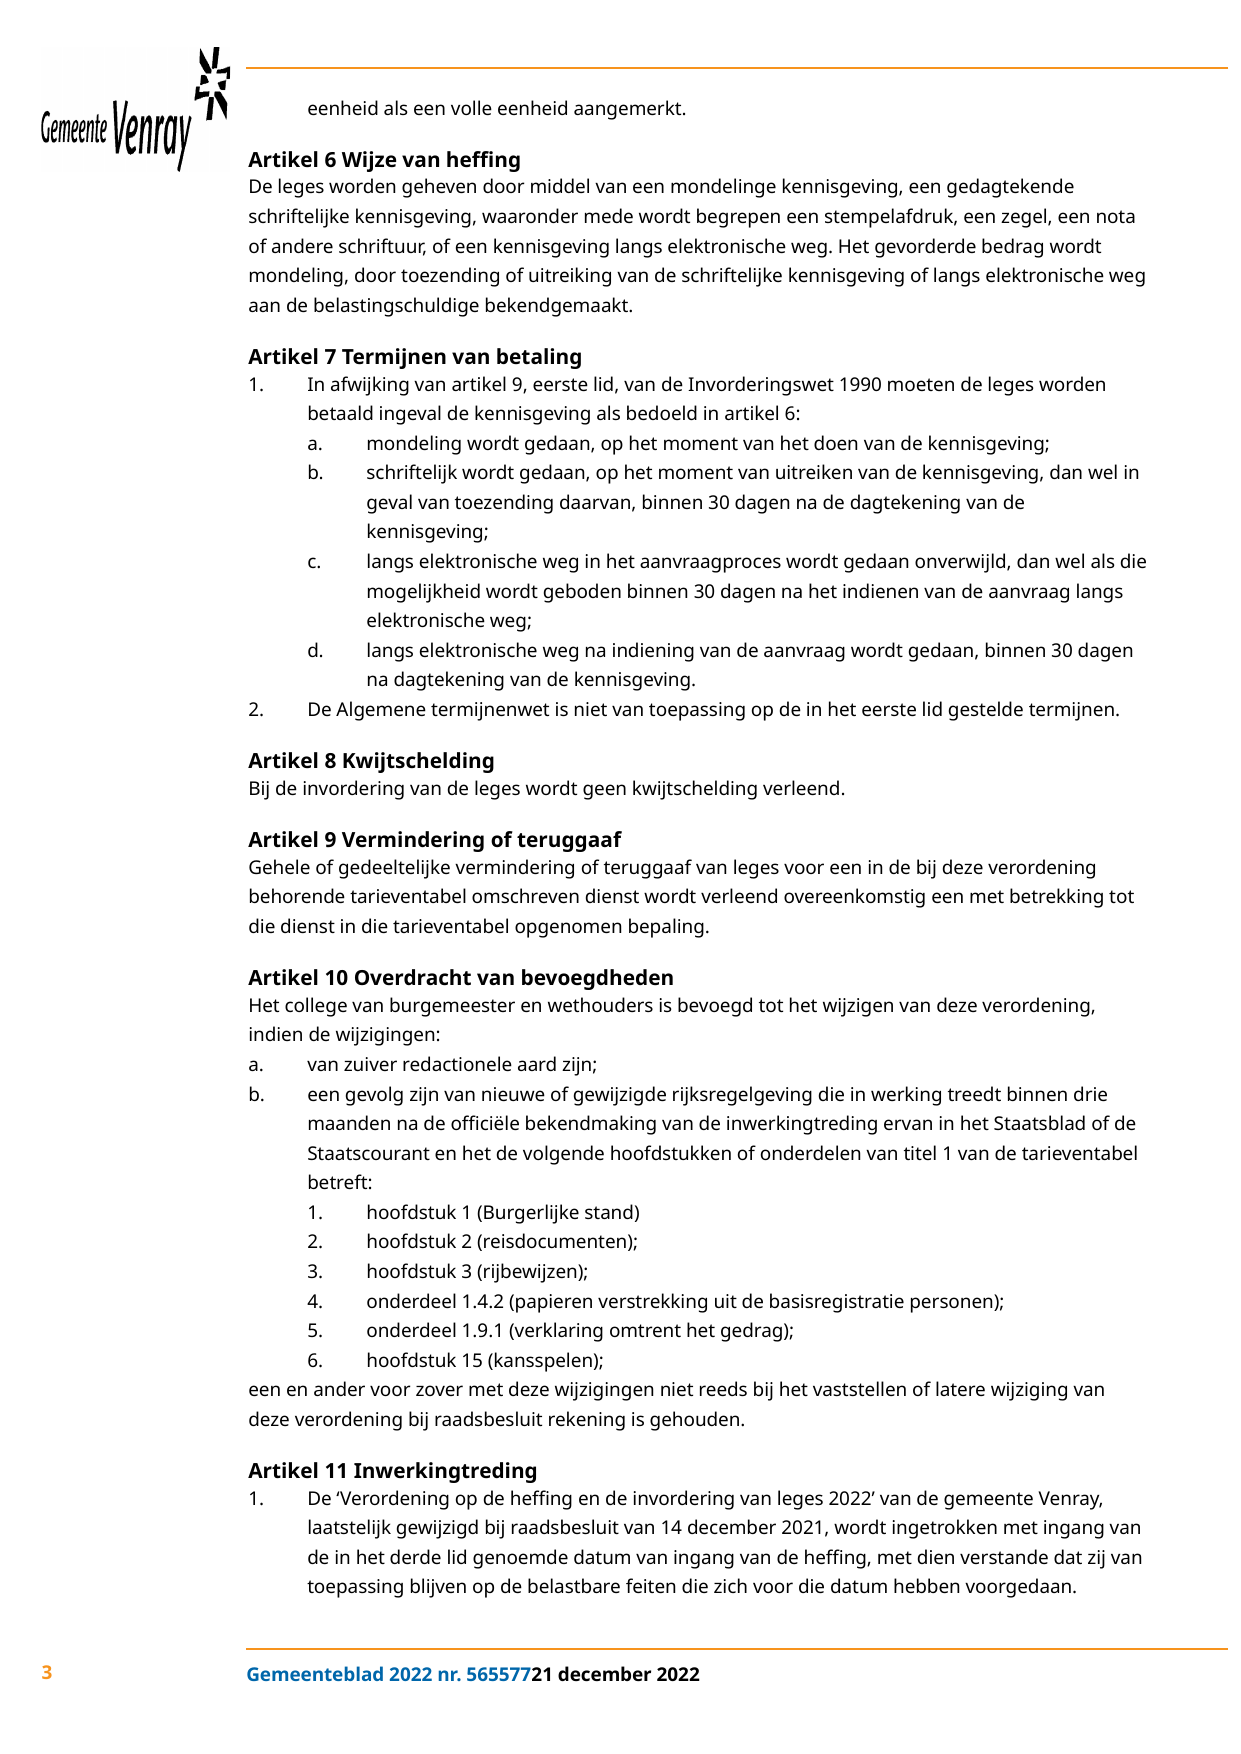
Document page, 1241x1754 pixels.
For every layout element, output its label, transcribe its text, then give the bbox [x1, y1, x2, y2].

list In afwijking van artikel 9, eerste lid, van de Invorderingswet 1990 moeten de leges worden betaald ingeval de kennisgeving als bedoeld in artikel 6: [248, 371, 1152, 426]
list mondeling wordt gedaan, op het moment van het doen van de kennisgeving; [307, 430, 1152, 456]
list langs elektronische weg in het aanvraagproces wordt gedaan onverwijld, dan wel als die mogelijkheid wordt geboden binnen 30 dagen na het indienen van de aanvraag langs elektronische weg; [307, 548, 1152, 633]
list hoofdstuk 1 (Burgerlijke stand) [307, 1199, 1152, 1225]
list eenheid als een volle eenheid aangemerkt. [248, 95, 1152, 121]
list schriftelijk wordt gedaan, op het moment van uitreiken van de kennisgeving, dan wel in geval van toezending daarvan, binnen 30 dagen na de dagtekening van de kennisgeving; [307, 459, 1152, 544]
text Artikel 9 Vermindering of teruggaaf [248, 826, 1152, 854]
list De ‘Verordening op de heffing en de invordering van leges 2022’ van de gemeente Venray, laatstelijk gewijzigd bij raadsbesluit van 14 december 2021, wordt ingetrokken met ingang van de in het derde lid genoemde datum van ingang van de heffing, met dien verstande dat zij van toepassing blijven op de belastbare feiten die zich voor die datum hebben voorgedaan. [248, 1485, 1152, 1599]
text Gehele of gedeeltelijke vermindering of teruggaaf van leges voor een in de bij deze verordening behorende tarieventabel omschreven dienst wordt verleend overeenkomstig een met betrekking tot die dienst in die tarieventabel opgenomen bepaling. [248, 854, 1152, 939]
text Artikel 8 Kwijtschelding [248, 747, 1152, 775]
picture [41, 47, 231, 172]
list langs elektronische weg na indiening van de aanvraag wordt gedaan, binnen 30 dagen na dagtekening van de kennisgeving. [307, 637, 1152, 692]
text De leges worden geheven door middel van een mondelinge kennisgeving, een gedagtekende schriftelijke kennisgeving, waaronder mede wordt begrepen een stempelafdruk, een zegel, een nota of andere schriftuur, of een kennisgeving langs elektronische weg. Het gevorderde bedrag wordt mondeling, door toezending of uitreiking van de schriftelijke kennisgeving of langs elektronische weg aan de belastingschuldige bekendgemaakt. [248, 174, 1152, 318]
list hoofdstuk 2 (reisdocumenten); [307, 1229, 1152, 1254]
text Het college van burgemeester en wethouders is bevoegd tot het wijzigen van deze verordening, indien de wijzigingen: [248, 992, 1152, 1047]
text Bij de invordering van de leges wordt geen kwijtschelding verleend. [248, 775, 1152, 801]
text een en ander voor zover met deze wijzigingen niet reeds bij het vaststellen of latere wijziging van deze verordening bij raadsbesluit rekening is gehouden. [248, 1377, 1152, 1432]
list hoofdstuk 15 (kansspelen); [307, 1347, 1152, 1373]
list een gevolg zijn van nieuwe of gewijzigde rijksregelgeving die in werking treedt binnen drie maanden na de officiële bekendmaking van de inwerkingtreding ervan in het Staatsblad of de Staatscourant en het de volgende hoofdstukken of onderdelen van titel 1 van de tarieventabel betreft: [248, 1081, 1152, 1195]
list onderdeel 1.4.2 (papieren verstrekking uit de basisregistratie personen); [307, 1288, 1152, 1313]
list van zuiver redactionele aard zijn; [248, 1051, 1152, 1077]
text Artikel 10 Overdracht van bevoegdheden [248, 963, 1152, 992]
text Artikel 6 Wijze van heffing [248, 145, 1152, 174]
text Artikel 7 Termijnen van betaling [248, 342, 1152, 371]
list onderdeel 1.9.1 (verklaring omtrent het gedrag); [307, 1317, 1152, 1343]
list De Algemene termijnenwet is niet van toepassing op de in het eerste lid gestelde termijnen. [248, 696, 1152, 722]
text Artikel 11 Inwerkingtreding [248, 1457, 1152, 1485]
list hoofdstuk 3 (rijbewijzen); [307, 1258, 1152, 1284]
